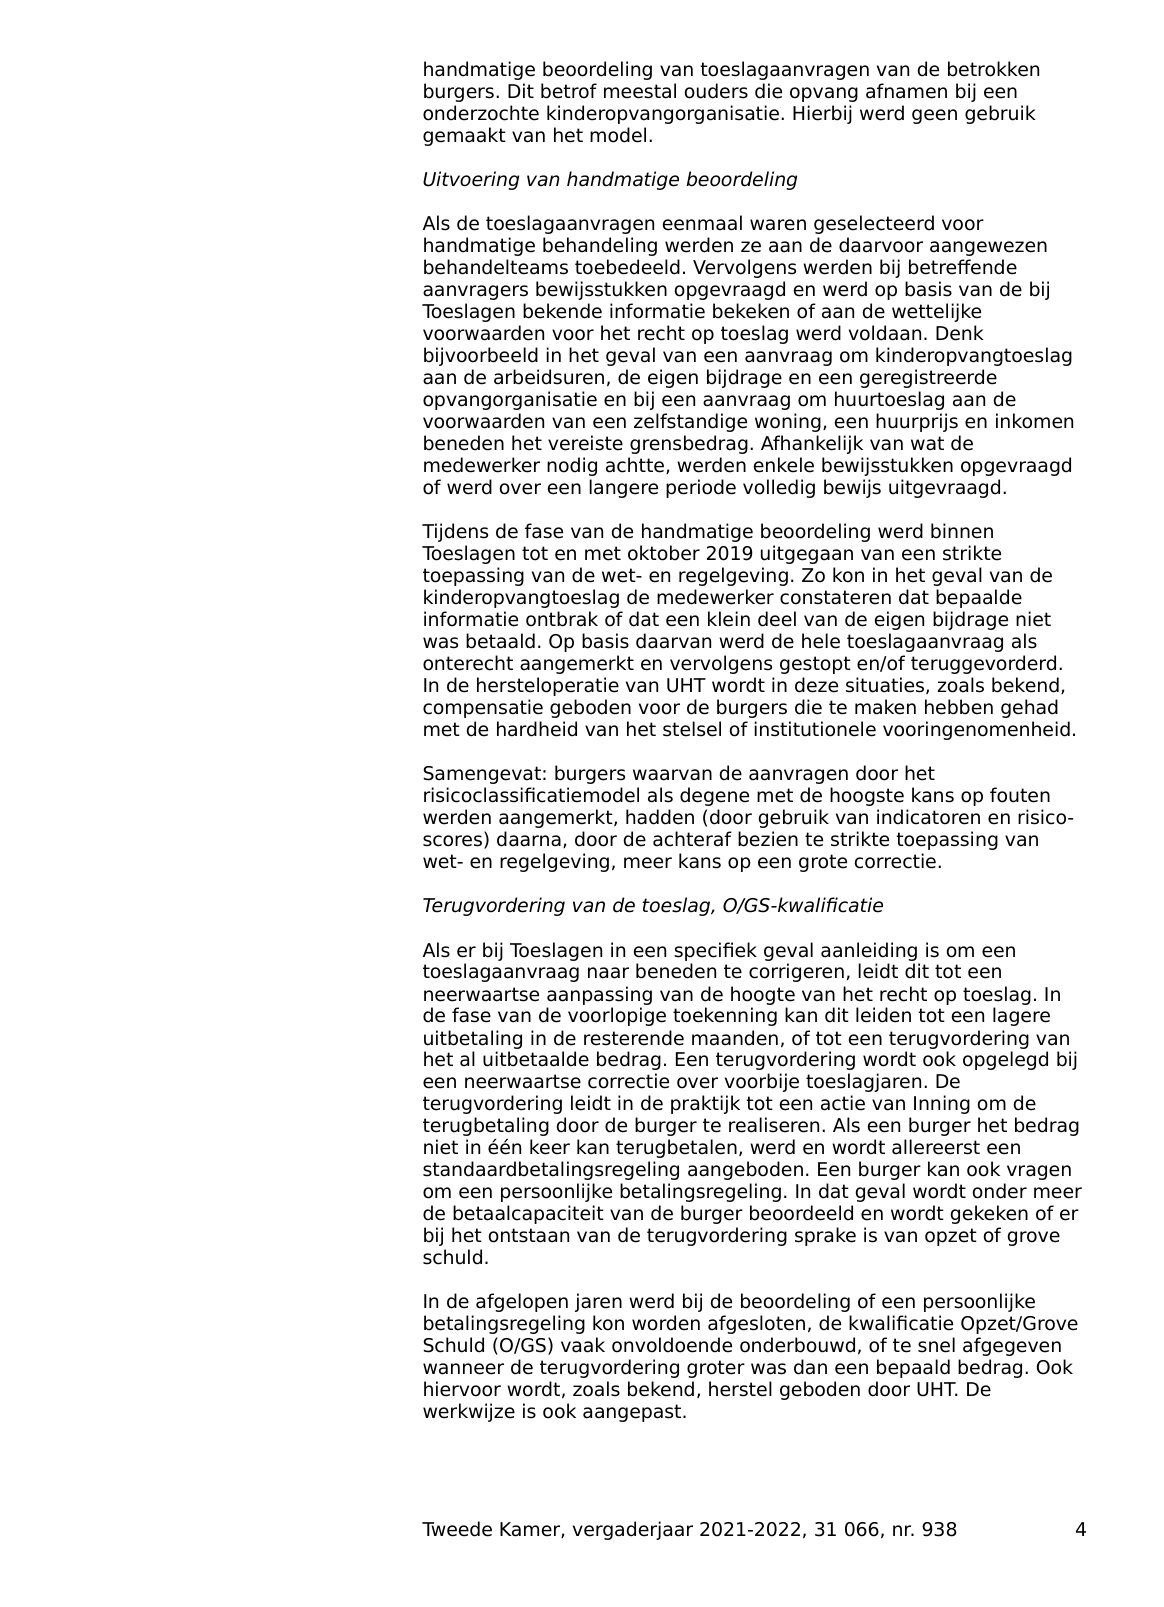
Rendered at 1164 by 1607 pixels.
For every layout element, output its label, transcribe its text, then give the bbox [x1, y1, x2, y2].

text Samengevat: burgers waarvan de aanvragen door het risicoclassificatiemodel als degene met de hoogste kans op fouten werden aangemerkt, hadden (door gebruik van indicatoren en risico-scores) daarna, door de achteraf bezien te strikte toepassing van wet- en regelgeving, meer kans op een grote correctie. [422, 763, 1087, 873]
text Tijdens de fase van de handmatige beoordeling werd binnen Toeslagen tot en met oktober 2019 uitgegaan van een strikte toepassing van de wet- en regelgeving. Zo kon in het geval van de kinderopvangtoeslag de medewerker constateren dat bepaalde informatie ontbrak of dat een klein deel van de eigen bijdrage niet was betaald. Op basis daarvan werd de hele toeslagaanvraag als onterecht aangemerkt en vervolgens gestopt en/of teruggevorderd. In de hersteloperatie van UHT wordt in deze situaties, zoals bekend, compensatie geboden voor de burgers die te maken hebben gehad met de hardheid van het stelsel of institutionele vooringenomenheid. [422, 521, 1087, 741]
text Als er bij Toeslagen in een specifiek geval aanleiding is om een toeslagaanvraag naar beneden te corrigeren, leidt dit tot een neerwaartse aanpassing van de hoogte van het recht op toeslag. In de fase van de voorlopige toekenning kan dit leiden tot een lagere uitbetaling in de resterende maanden, of tot een terugvordering van het al uitbetaalde bedrag. Een terugvordering wordt ook opgelegd bij een neerwaartse correctie over voorbije toeslagjaren. De terugvordering leidt in de praktijk tot een actie van Inning om de terugbetaling door de burger te realiseren. Als een burger het bedrag niet in één keer kan terugbetalen, werd en wordt allereerst een standaardbetalingsregeling aangeboden. Een burger kan ook vragen om een persoonlijke betalingsregeling. In dat geval wordt onder meer de betaalcapaciteit van de burger beoordeeld en wordt gekeken of er bij het ontstaan van de terugvordering sprake is van opzet of grove schuld. [422, 939, 1087, 1269]
text In de afgelopen jaren werd bij de beoordeling of een persoonlijke betalingsregeling kon worden afgesloten, de kwalificatie Opzet/Grove Schuld (O/GS) vaak onvoldoende onderbouwd, of te snel afgegeven wanneer de terugvordering groter was dan een bepaald bedrag. Ook hiervoor wordt, zoals bekend, herstel geboden door UHT. De werkwijze is ook aangepast. [422, 1291, 1087, 1423]
subtitle Uitvoering van handmatige beoordeling [422, 169, 1087, 191]
text Als de toeslagaanvragen eenmaal waren geselecteerd voor handmatige behandeling werden ze aan de daarvoor aangewezen behandelteams toebedeeld. Vervolgens werden bij betreffende aanvragers bewijsstukken opgevraagd en werd op basis van de bij Toeslagen bekende informatie bekeken of aan de wettelijke voorwaarden voor het recht op toeslag werd voldaan. Denk bijvoorbeeld in het geval van een aanvraag om kinderopvangtoeslag aan de arbeidsuren, de eigen bijdrage en een geregistreerde opvangorganisatie en bij een aanvraag om huurtoeslag aan de voorwaarden van een zelfstandige woning, een huurprijs en inkomen beneden het vereiste grensbedrag. Afhankelijk van wat de medewerker nodig achtte, werden enkele bewijsstukken opgevraagd of werd over een langere periode volledig bewijs uitgevraagd. [422, 213, 1087, 499]
text handmatige beoordeling van toeslagaanvragen van de betrokken burgers. Dit betrof meestal ouders die opvang afnamen bij een onderzochte kinderopvangorganisatie. Hierbij werd geen gebruik gemaakt van het model. [422, 59, 1087, 147]
subtitle Terugvordering van de toeslag, O/GS-kwalificatie [422, 895, 1087, 917]
